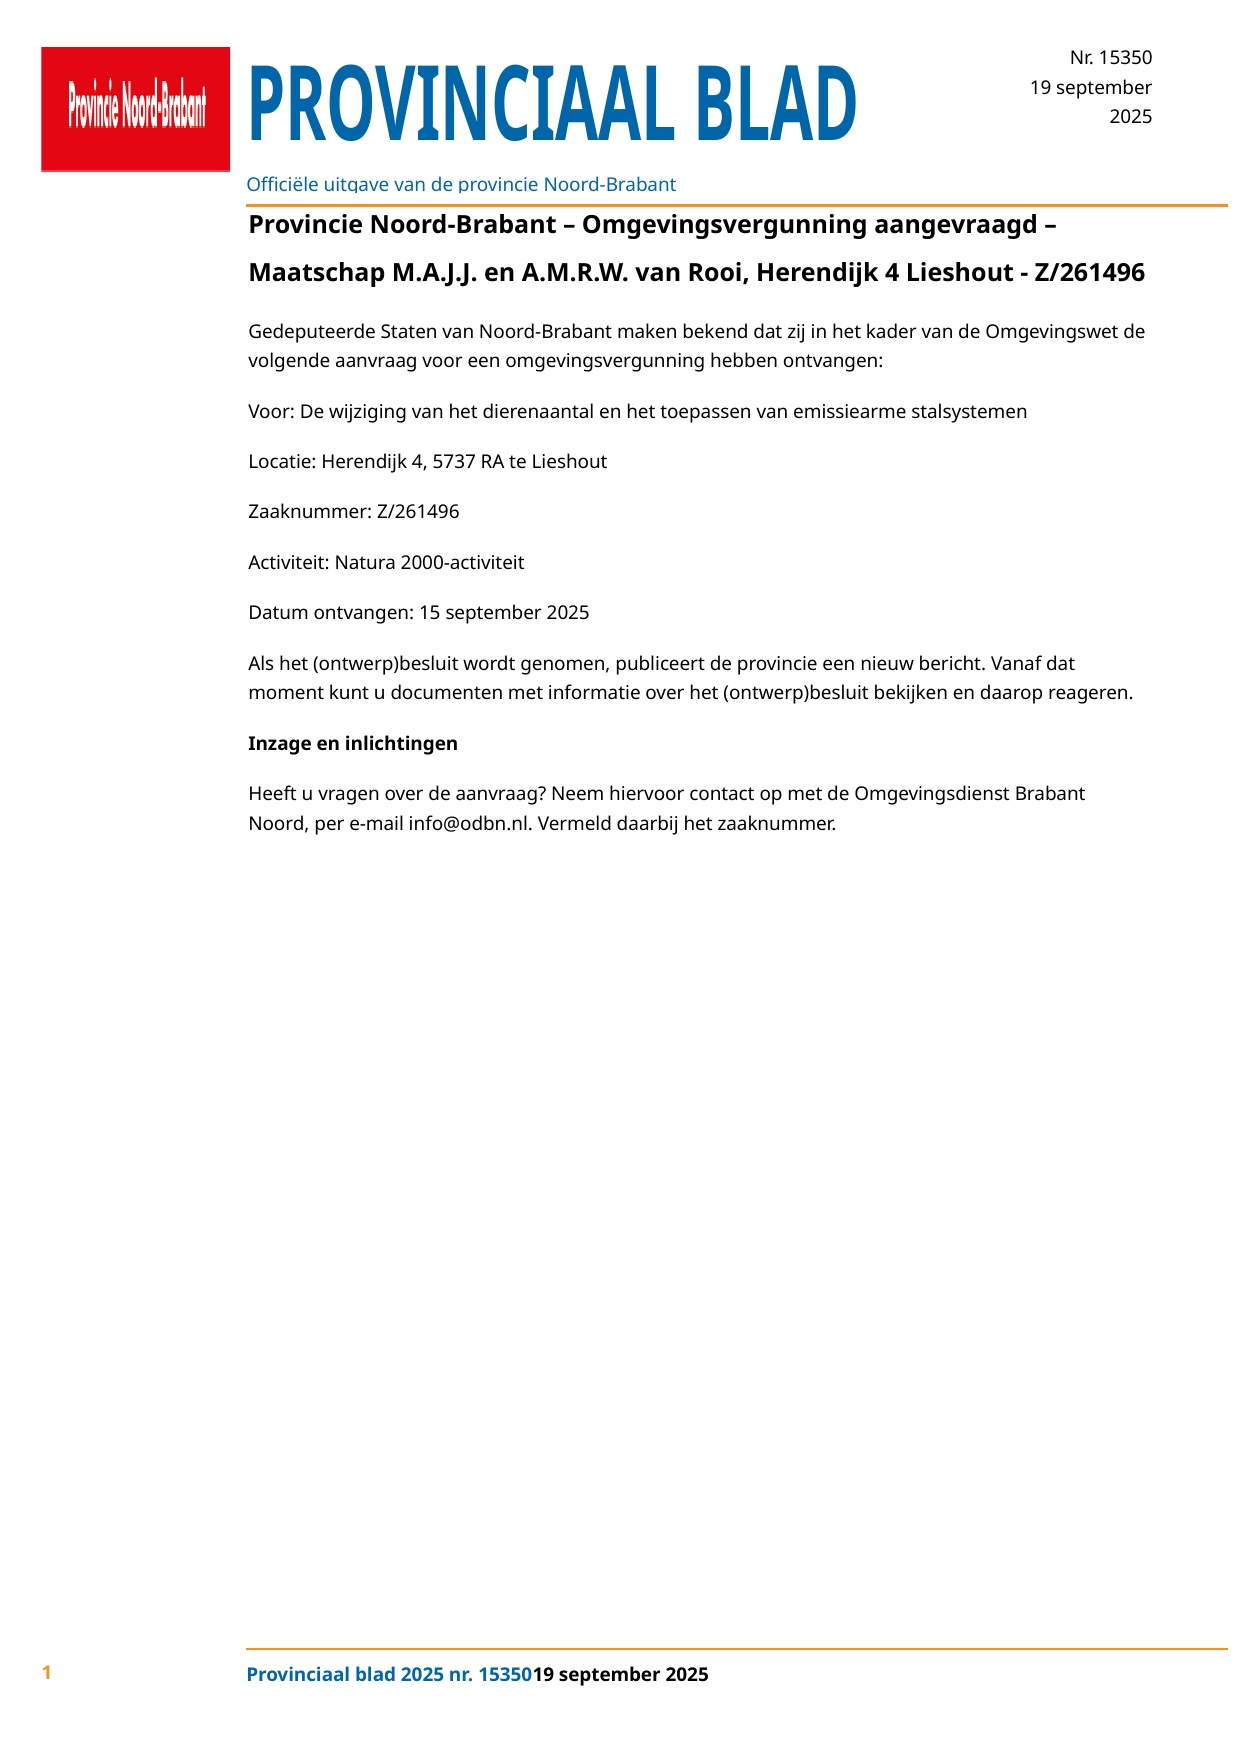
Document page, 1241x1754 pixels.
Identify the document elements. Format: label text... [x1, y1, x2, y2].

text Provincie Noord-Brabant – Omgevingsvergunning aangevraagd – Maatschap M.A.J.J. en A.M.R.W. van Rooi, Herendijk 4 Lieshout - Z/261496 [248, 207, 1152, 288]
text Zaaknummer: Z/261496 [248, 499, 1152, 524]
text Datum ontvangen: 15 september 2025 [248, 599, 1152, 625]
text Activiteit: Natura 2000-activiteit [248, 549, 1152, 575]
picture [41, 47, 231, 172]
text Inzage en inlichtingen [248, 730, 1152, 756]
text Heeft u vragen over de aanvraag? Neem hiervoor contact op met de Omgevingsdienst Brabant Noord, per e-mail info@odbn.nl. Vermeld daarbij het zaaknummer. [248, 780, 1152, 836]
text Voor: De wijziging van het dierenaantal en het toepassen van emissiearme stalsystemen [248, 398, 1152, 424]
text Als het (ontwerp)besluit wordt genomen, publiceert de provincie een nieuw bericht. Vanaf dat moment kunt u documenten met informatie over het (ontwerp)besluit bekijken en daarop reageren. [248, 650, 1152, 705]
text Gedeputeerde Staten van Noord-Brabant maken bekend dat zij in het kader van de Omgevingswet de volgende aanvraag voor een omgevingsvergunning hebben ontvangen: [248, 318, 1152, 373]
text Locatie: Herendijk 4, 5737 RA te Lieshout [248, 448, 1152, 474]
